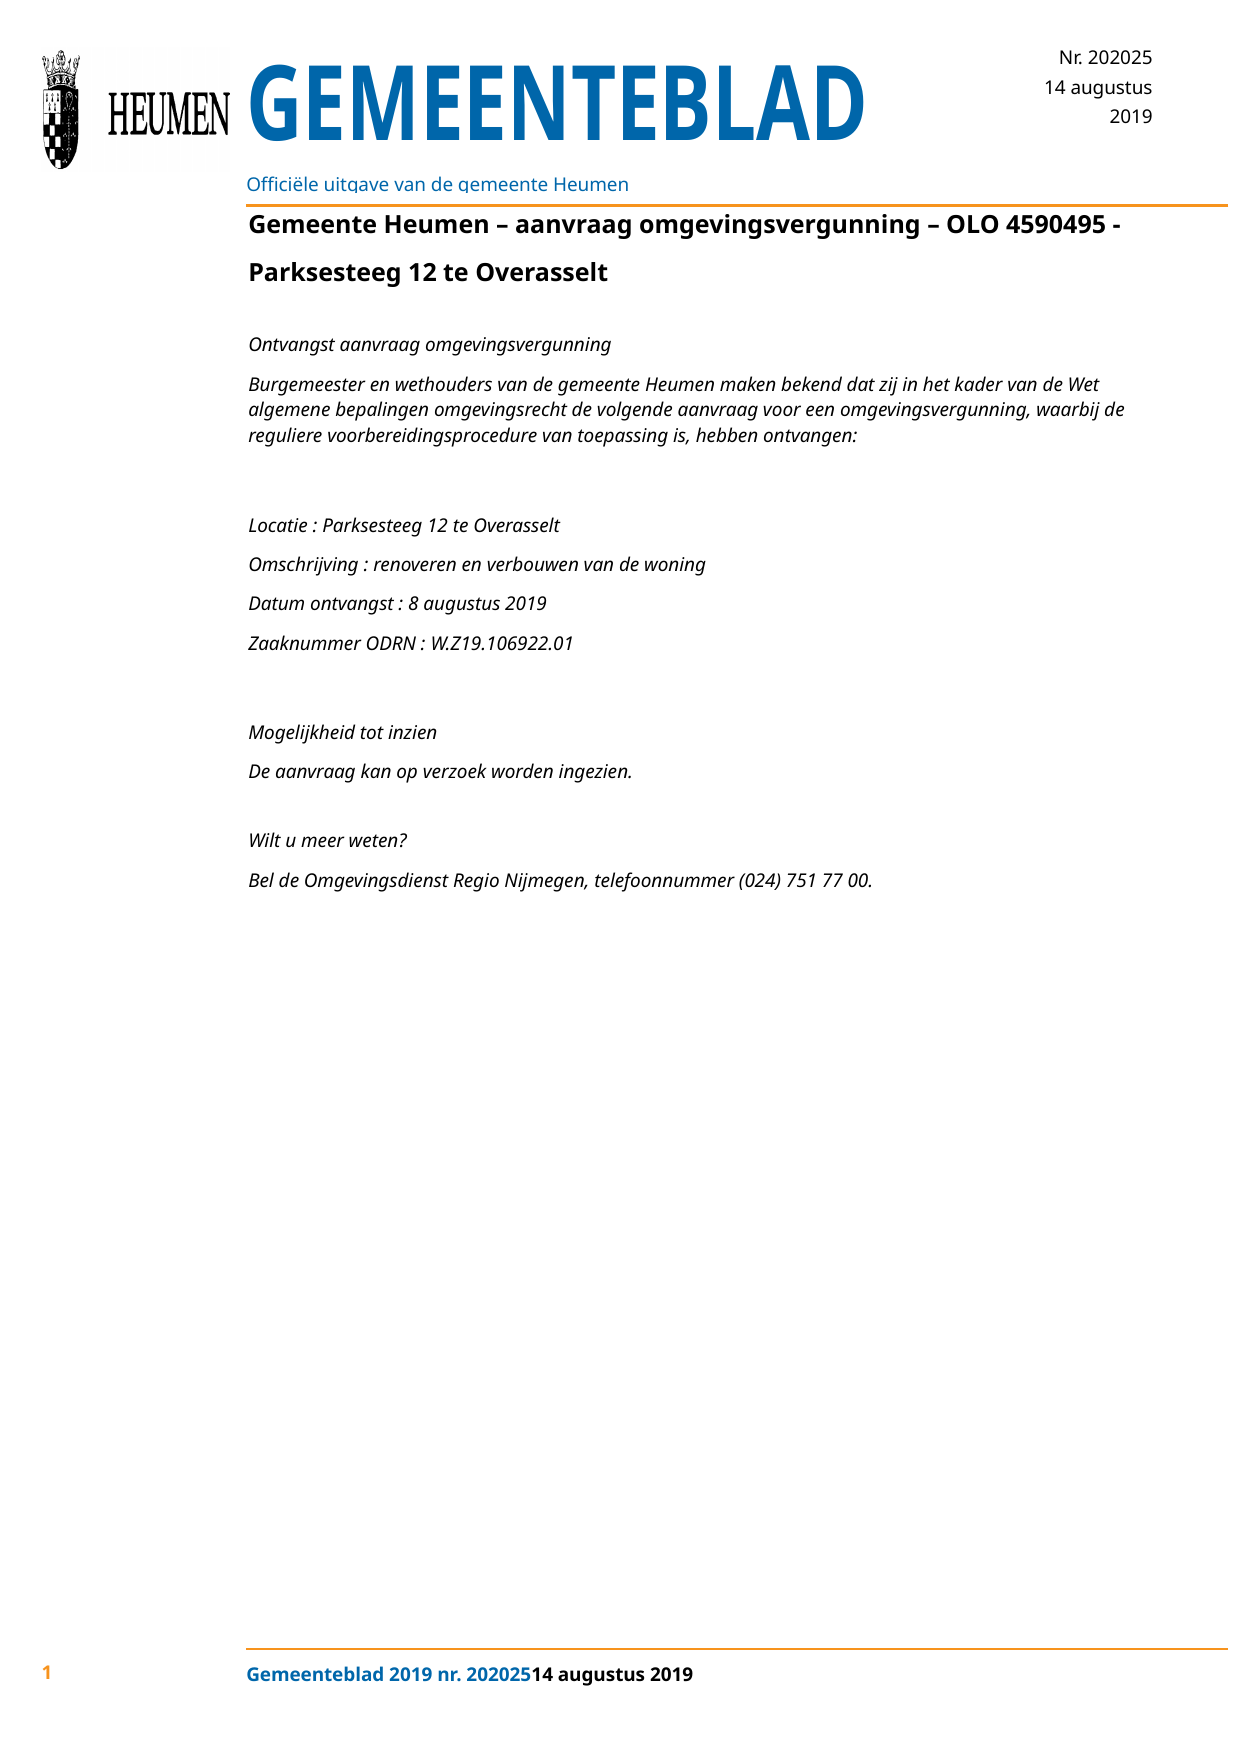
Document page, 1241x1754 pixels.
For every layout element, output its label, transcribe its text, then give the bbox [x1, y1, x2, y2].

text Locatie : Parksesteeg 12 te Overasselt [248, 512, 1152, 538]
text Zaaknummer ODRN : W.Z19.106922.01 [248, 630, 1152, 655]
text Datum ontvangst : 8 augustus 2019 [248, 590, 1152, 616]
text Burgemeester en wethouders van de gemeente Heumen maken bekend dat zij in het kader van de Wet algemene bepalingen omgevingsrecht de volgende aanvraag voor een omgevingsvergunning, waarbij de reguliere voorbereidingsprocedure van toepassing is, hebben ontvangen: [248, 371, 1152, 448]
text Gemeente Heumen – aanvraag omgevingsvergunning – OLO 4590495 - Parksesteeg 12 te Overasselt [248, 207, 1152, 288]
text Ontvangst aanvraag omgevingsvergunning [248, 331, 1152, 357]
text De aanvraag kan op verzoek worden ingezien. [248, 759, 1152, 784]
text Wilt u meer weten? [248, 827, 1152, 853]
picture [41, 47, 231, 172]
text Omschrijving : renoveren en verbouwen van de woning [248, 551, 1152, 577]
text Mogelijkheid tot inzien [248, 719, 1152, 745]
text Bel de Omgevingsdienst Regio Nijmegen, telefoonnummer (024) 751 77 00. [248, 867, 1152, 892]
